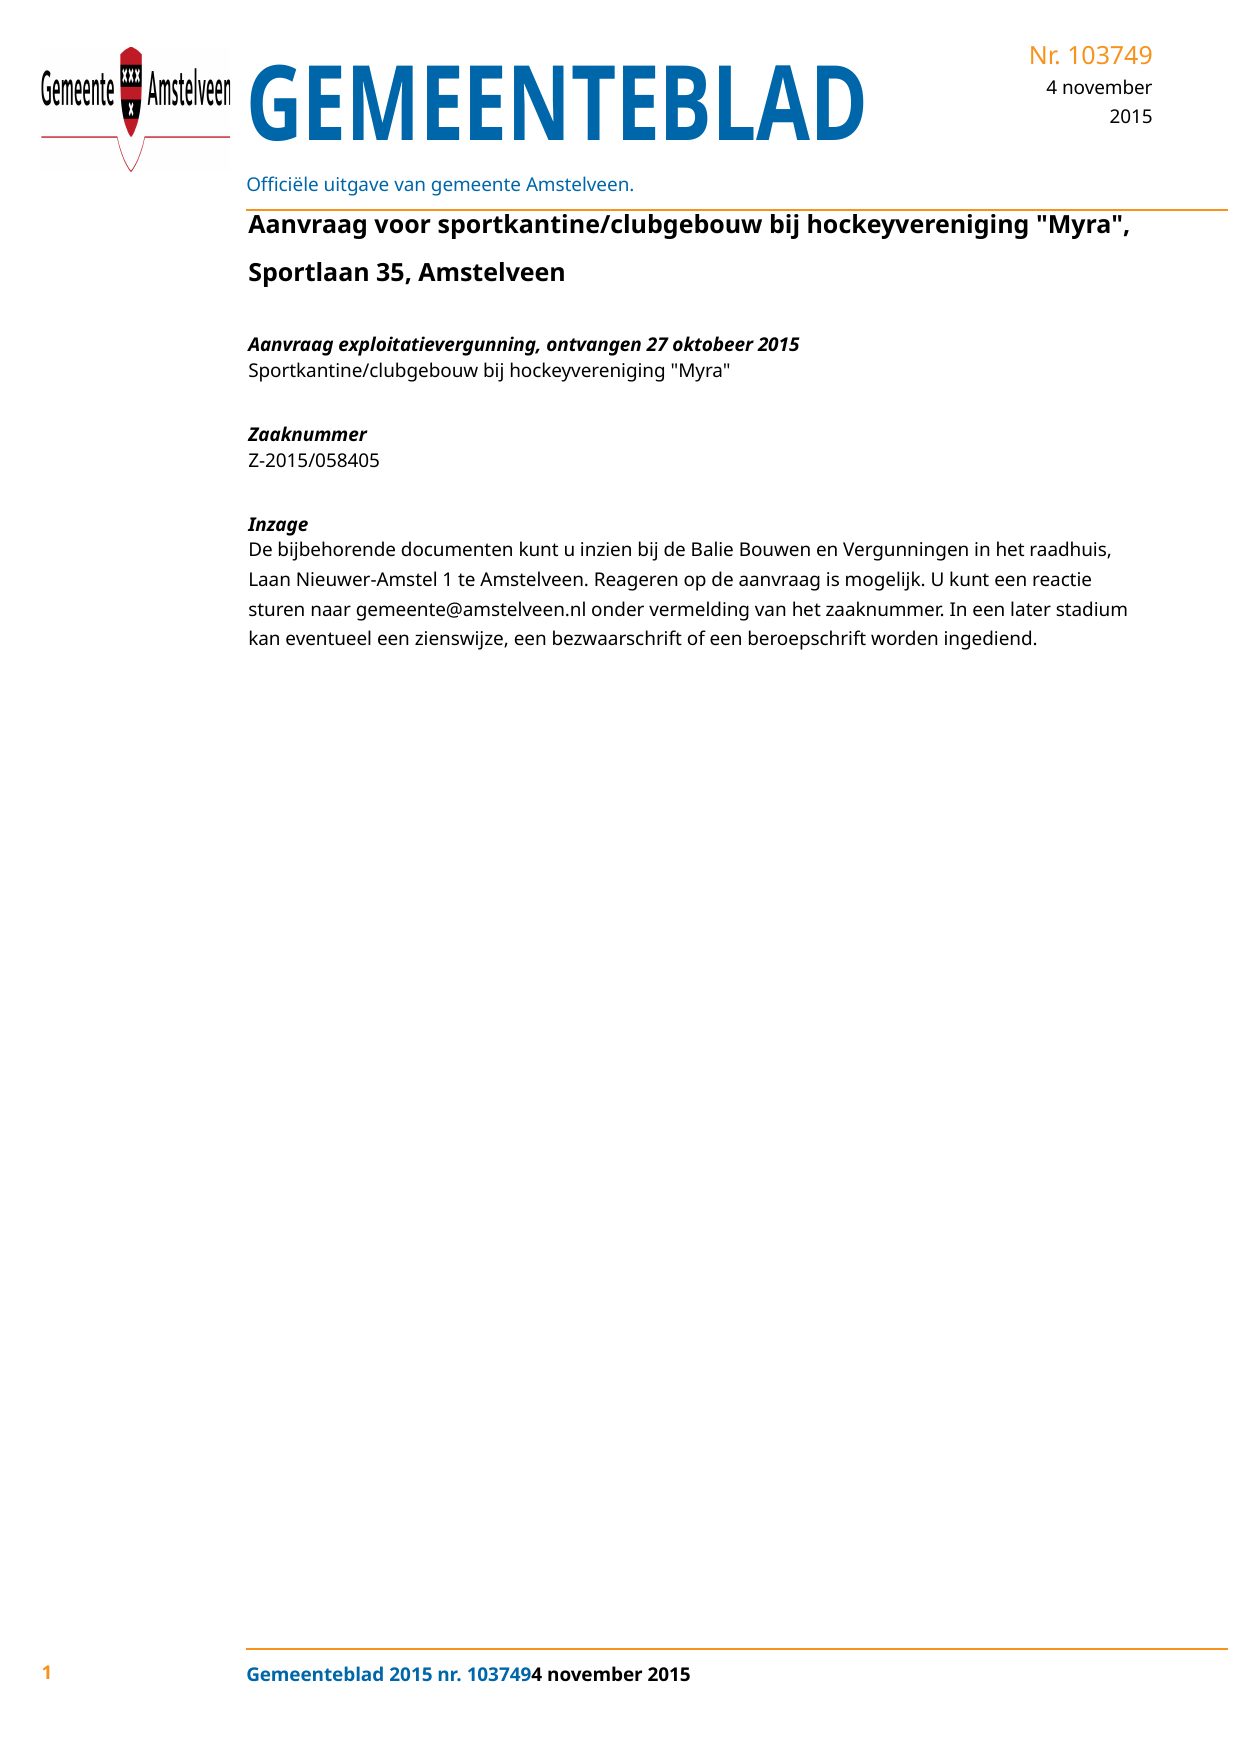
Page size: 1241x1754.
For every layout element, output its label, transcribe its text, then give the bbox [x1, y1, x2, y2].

picture [41, 47, 231, 172]
text Aanvraag voor sportkantine/clubgebouw bij hockeyvereniging "Myra", Sportlaan 35, Amstelveen [248, 211, 1152, 288]
text Zaaknummer [248, 421, 1152, 447]
text Inzage [248, 511, 1152, 537]
text Sportkantine/clubgebouw bij hockeyvereniging "Myra" [248, 357, 1152, 383]
text Z-2015/058405 [248, 447, 1152, 473]
text Aanvraag exploitatievergunning, ontvangen 27 oktobeer 2015 [248, 331, 1152, 357]
text De bijbehorende documenten kunt u inzien bij de Balie Bouwen en Vergunningen in het raadhuis, Laan Nieuwer-Amstel 1 te Amstelveen. Reageren op de aanvraag is mogelijk. U kunt een reactie sturen naar gemeente@amstelveen.nl onder vermelding van het zaaknummer. In een later stadium kan eventueel een zienswijze, een bezwaarschrift of een beroepschrift worden ingediend. [248, 537, 1152, 651]
